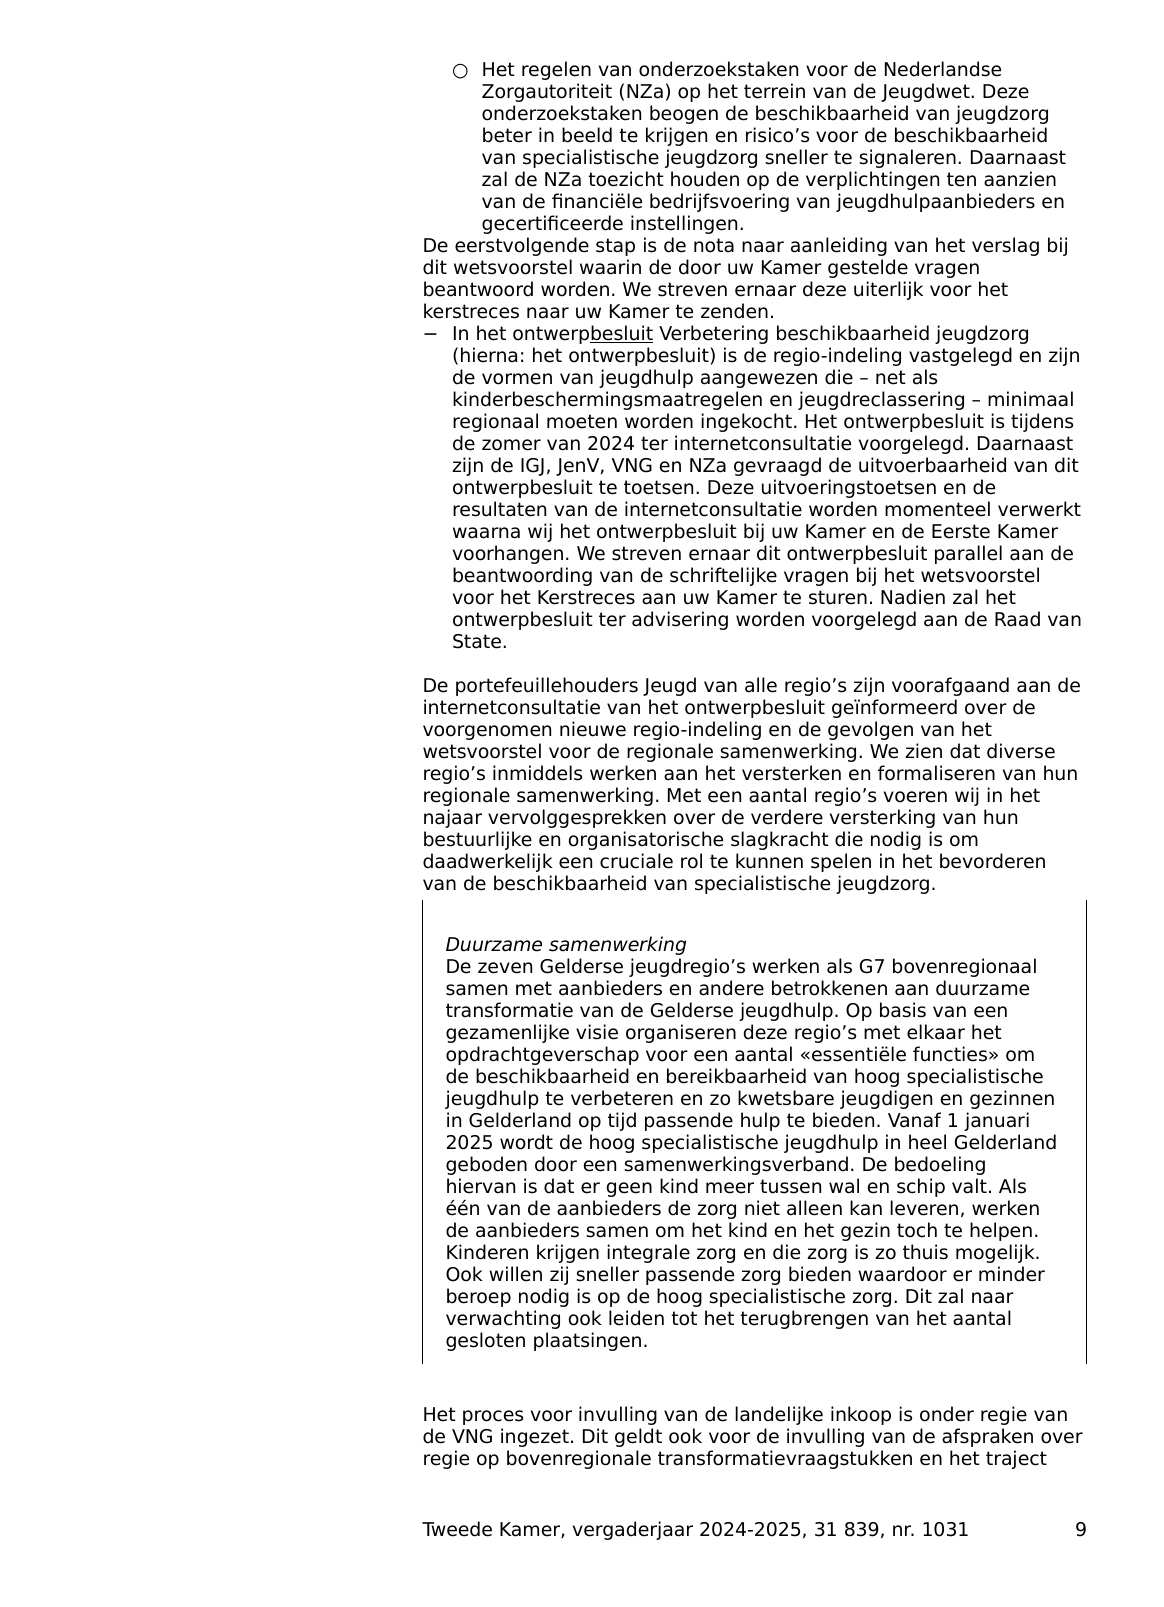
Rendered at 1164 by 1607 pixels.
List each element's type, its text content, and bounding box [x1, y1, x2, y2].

text ○ Het regelen van onderzoekstaken voor de Nederlandse Zorgautoriteit (NZa) op het terrein van de Jeugdwet. Deze onderzoekstaken beogen de beschikbaarheid van jeugdzorg beter in beeld te krijgen en risico’s voor de beschikbaarheid van specialistische jeugdzorg sneller te signaleren. Daarnaast zal de NZa toezicht houden op de verplichtingen ten aanzien van de financiële bedrijfsvoering van jeugdhulpaanbieders en gecertificeerde instellingen. [452, 59, 1087, 235]
text De eerstvolgende stap is de nota naar aanleiding van het verslag bij dit wetsvoorstel waarin de door uw Kamer gestelde vragen beantwoord worden. We streven ernaar deze uiterlijk voor het kerstreces naar uw Kamer te zenden. [422, 235, 1087, 323]
text De portefeuillehouders Jeugd van alle regio’s zijn voorafgaand aan de internetconsultatie van het ontwerpbesluit geïnformeerd over de voorgenomen nieuwe regio-indeling en de gevolgen van het wetsvoorstel voor de regionale samenwerking. We zien dat diverse regio’s inmiddels werken aan het versterken en formaliseren van hun regionale samenwerking. Met een aantal regio’s voeren wij in het najaar vervolggesprekken over de verdere versterking van hun bestuurlijke en organisatorische slagkracht die nodig is om daadwerkelijk een cruciale rol te kunnen spelen in het bevorderen van de beschikbaarheid van specialistische jeugdzorg. [422, 675, 1087, 894]
table_header Duurzame samenwerking De zeven Gelderse jeugdregio’s werken als G7 bovenregionaal samen met aanbieders en andere betrokkenen aan duurzame transformatie van de Gelderse jeugdhulp. Op basis van een gezamenlijke visie organiseren deze regio’s met elkaar het opdrachtgeverschap voor een aantal «essentiële functies» om de beschikbaarheid en bereikbaarheid van hoog specialistische jeugdhulp te verbeteren en zo kwetsbare jeugdigen en gezinnen in Gelderland op tijd passende hulp te bieden. Vanaf 1 januari 2025 wordt de hoog specialistische jeugdhulp in heel Gelderland geboden door een samenwerkingsverband. De bedoeling hiervan is dat er geen kind meer tussen wal en schip valt. Als één van de aanbieders de zorg niet alleen kan leveren, werken de aanbieders samen om het kind en het gezin toch te helpen. Kinderen krijgen integrale zorg en die zorg is zo thuis mogelijk. Ook willen zij sneller passende zorg bieden waardoor er minder beroep nodig is op de hoog specialistische zorg. Dit zal naar verwachting ook leiden tot het terugbrengen van het aantal gesloten plaatsingen. [423, 900, 1086, 1364]
text Het proces voor invulling van de landelijke inkoop is onder regie van de VNG ingezet. Dit geldt ook voor de invulling van de afspraken over regie op bovenregionale transformatievraagstukken en het traject [422, 1404, 1087, 1469]
text − In het ontwerpbesluit Verbetering beschikbaarheid jeugdzorg (hierna: het ontwerpbesluit) is de regio-indeling vastgelegd en zijn de vormen van jeugdhulp aangewezen die – net als kinderbeschermingsmaatregelen en jeugdreclassering – minimaal regionaal moeten worden ingekocht. Het ontwerpbesluit is tijdens de zomer van 2024 ter internetconsultatie voorgelegd. Daarnaast zijn de IGJ, JenV, VNG en NZa gevraagd de uitvoerbaarheid van dit ontwerpbesluit te toetsen. Deze uitvoeringstoetsen en de resultaten van de internetconsultatie worden momenteel verwerkt waarna wij het ontwerpbesluit bij uw Kamer en de Eerste Kamer voorhangen. We streven ernaar dit ontwerpbesluit parallel aan de beantwoording van de schriftelijke vragen bij het wetsvoorstel voor het Kerstreces aan uw Kamer te sturen. Nadien zal het ontwerpbesluit ter advisering worden voorgelegd aan de Raad van State. [422, 323, 1087, 652]
